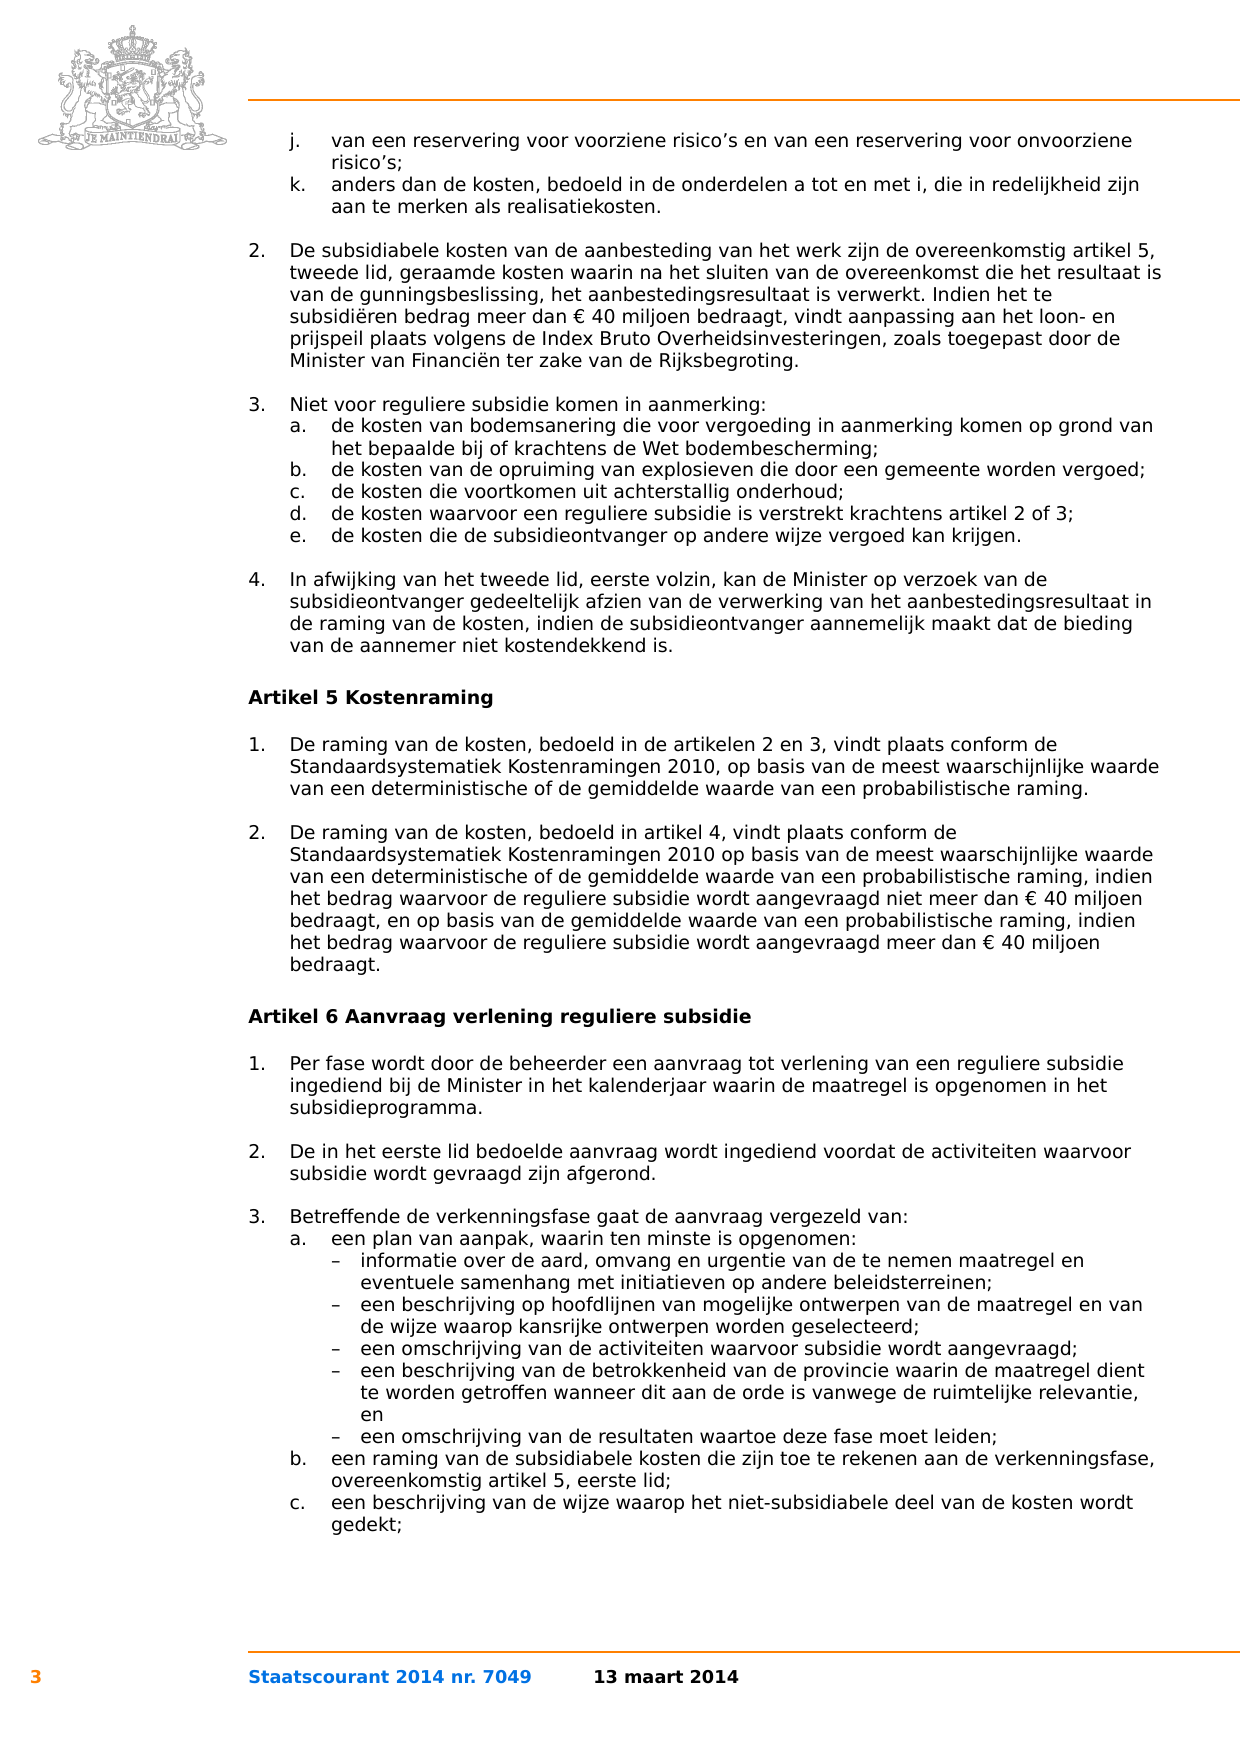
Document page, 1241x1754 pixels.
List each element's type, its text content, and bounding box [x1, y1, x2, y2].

picture [38, 25, 227, 150]
text – een beschrijving van de betrokkenheid van de provincie waarin de maatregel dient te worden getroffen wanneer dit aan de orde is vanwege de ruimtelijke relevantie, en [331, 1360, 1163, 1426]
text a. de kosten van bodemsanering die voor vergoeding in aanmerking komen op grond van het bepaalde bij of krachtens de Wet bodembescherming; [289, 415, 1163, 459]
text 1. Per fase wordt door de beheerder een aanvraag tot verlening van een reguliere subsidie ingediend bij de Minister in het kalenderjaar waarin de maatregel is opgenomen in het subsidieprogramma. [248, 1053, 1163, 1119]
text 4. In afwijking van het tweede lid, eerste volzin, kan de Minister op verzoek van de subsidieontvanger gedeeltelijk afzien van de verwerking van het aanbestedingsresultaat in de raming van de kosten, indien de subsidieontvanger aannemelijk maakt dat de bieding van de aannemer niet kostendekkend is. [248, 569, 1163, 657]
text – informatie over de aard, omvang en urgentie van de te nemen maatregel en eventuele samenhang met initiatieven op andere beleidsterreinen; [331, 1250, 1163, 1294]
text e. de kosten die de subsidieontvanger op andere wijze vergoed kan krijgen. [289, 525, 1163, 547]
text 2. De subsidiabele kosten van de aanbesteding van het werk zijn de overeenkomstig artikel 5, tweede lid, geraamde kosten waarin na het sluiten van de overeenkomst die het resultaat is van de gunningsbeslissing, het aanbestedingsresultaat is verwerkt. Indien het te subsidiëren bedrag meer dan € 40 miljoen bedraagt, vindt aanpassing aan het loon- en prijspeil plaats volgens de Index Bruto Overheidsinvesteringen, zoals toegepast door de Minister van Financiën ter zake van de Rijksbegroting. [248, 240, 1163, 372]
text j. van een reservering voor voorziene risico’s en van een reservering voor onvoorziene risico’s; [289, 130, 1163, 174]
text c. de kosten die voortkomen uit achterstallig onderhoud; [289, 481, 1163, 503]
text – een omschrijving van de activiteiten waarvoor subsidie wordt aangevraagd; [331, 1338, 1163, 1360]
text b. een raming van de subsidiabele kosten die zijn toe te rekenen aan de verkenningsfase, overeenkomstig artikel 5, eerste lid; [289, 1448, 1163, 1492]
text – een beschrijving op hoofdlijnen van mogelijke ontwerpen van de maatregel en van de wijze waarop kansrijke ontwerpen worden geselecteerd; [331, 1294, 1163, 1338]
text 1. De raming van de kosten, bedoeld in de artikelen 2 en 3, vindt plaats conform de Standaardsystematiek Kostenramingen 2010, op basis van de meest waarschijnlijke waarde van een deterministische of de gemiddelde waarde van een probabilistische raming. [248, 734, 1163, 800]
text b. de kosten van de opruiming van explosieven die door een gemeente worden vergoed; [289, 459, 1163, 481]
text 3. Betreffende de verkenningsfase gaat de aanvraag vergezeld van: [248, 1206, 1163, 1228]
text a. een plan van aanpak, waarin ten minste is opgenomen: [289, 1228, 1163, 1250]
text k. anders dan de kosten, bedoeld in de onderdelen a tot en met i, die in redelijkheid zijn aan te merken als realisatiekosten. [289, 174, 1163, 218]
text d. de kosten waarvoor een reguliere subsidie is verstrekt krachtens artikel 2 of 3; [289, 503, 1163, 525]
subtitle Artikel 6 Aanvraag verlening reguliere subsidie [248, 1006, 1163, 1028]
text – een omschrijving van de resultaten waartoe deze fase moet leiden; [331, 1426, 1163, 1448]
text 2. De in het eerste lid bedoelde aanvraag wordt ingediend voordat de activiteiten waarvoor subsidie wordt gevraagd zijn afgerond. [248, 1141, 1163, 1184]
text 2. De raming van de kosten, bedoeld in artikel 4, vindt plaats conform de Standaardsystematiek Kostenramingen 2010 op basis van de meest waarschijnlijke waarde van een deterministische of de gemiddelde waarde van een probabilistische raming, indien het bedrag waarvoor de reguliere subsidie wordt aangevraagd niet meer dan € 40 miljoen bedraagt, en op basis van de gemiddelde waarde van een probabilistische raming, indien het bedrag waarvoor de reguliere subsidie wordt aangevraagd meer dan € 40 miljoen bedraagt. [248, 822, 1163, 976]
text 3. Niet voor reguliere subsidie komen in aanmerking: [248, 393, 1163, 415]
subtitle Artikel 5 Kostenraming [248, 687, 1163, 709]
text c. een beschrijving van de wijze waarop het niet-subsidiabele deel van de kosten wordt gedekt; [289, 1492, 1163, 1536]
